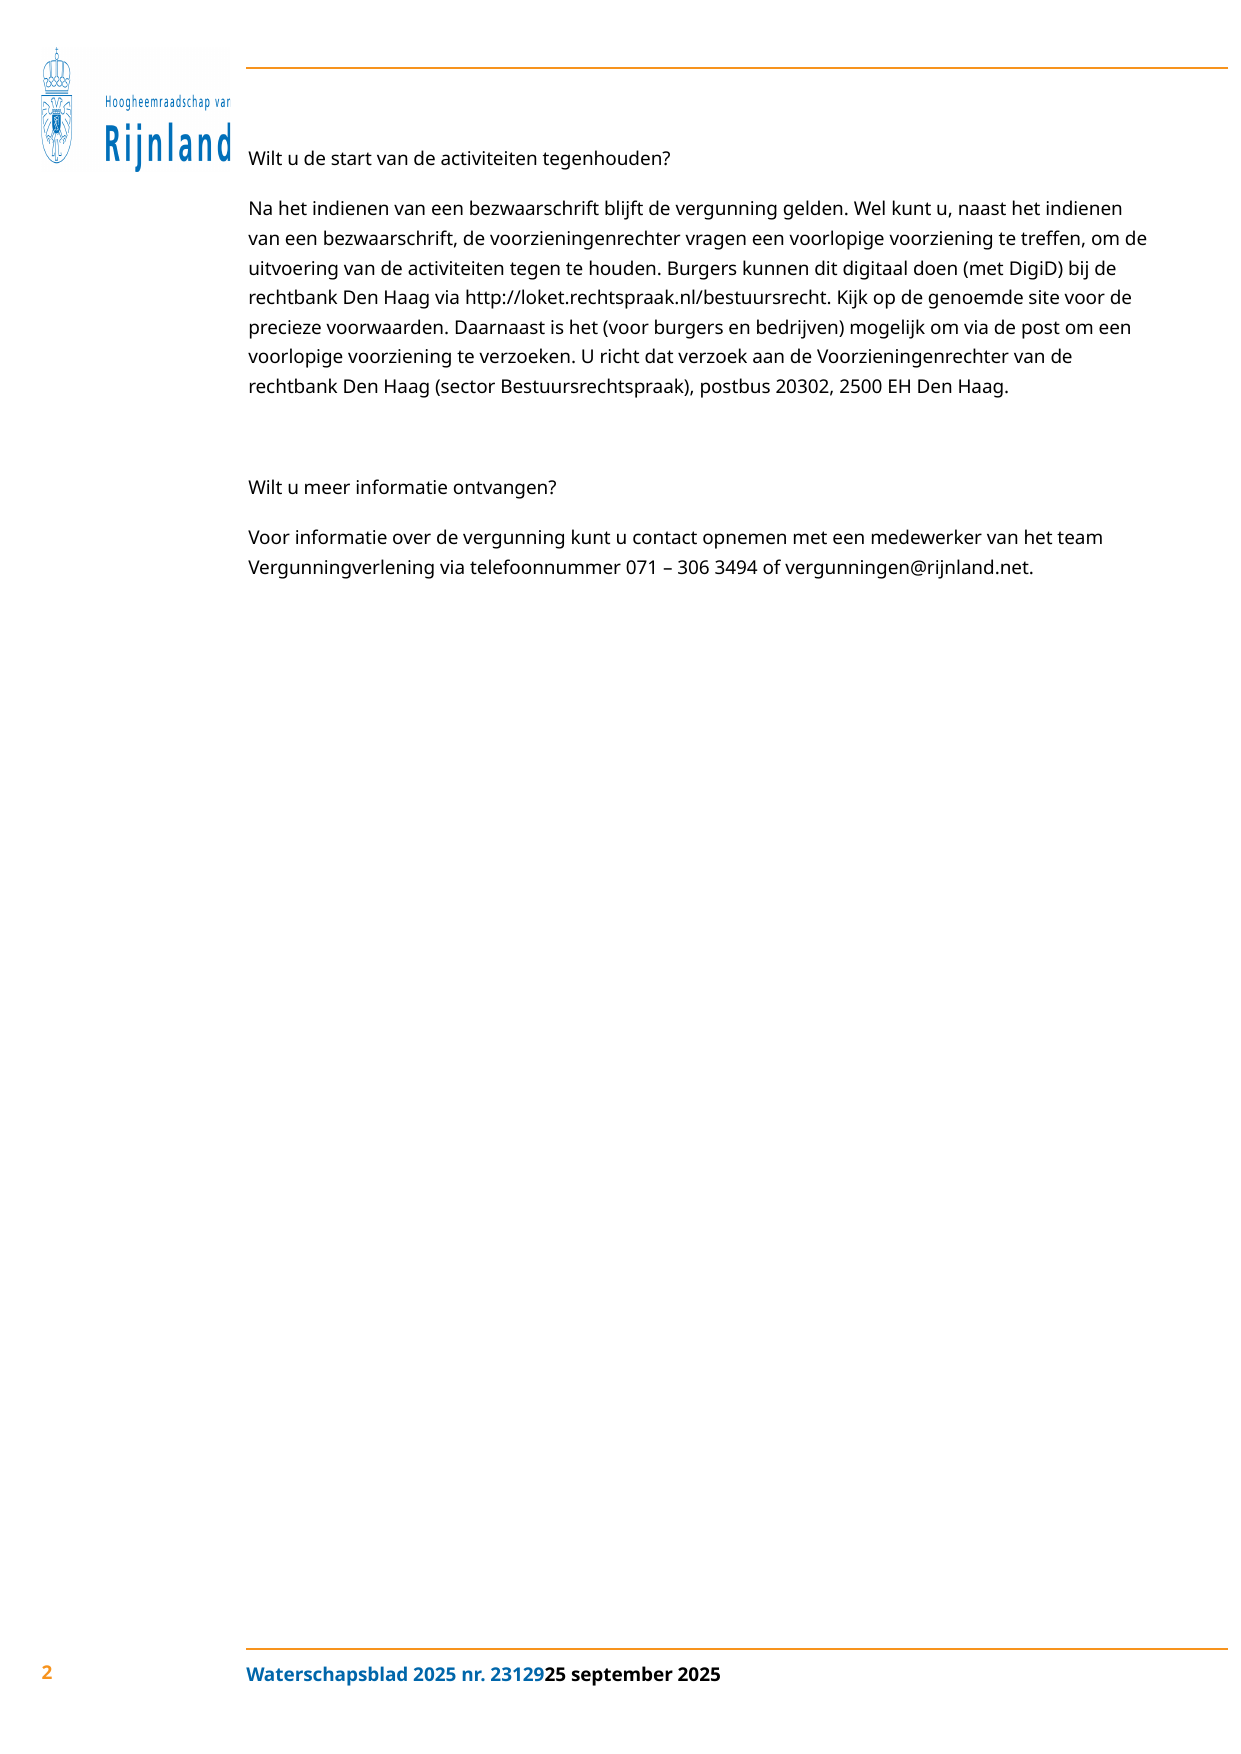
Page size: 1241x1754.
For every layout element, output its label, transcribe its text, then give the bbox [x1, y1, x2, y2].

text Wilt u meer informatie ontvangen? [248, 474, 1152, 500]
text Voor informatie over de vergunning kunt u contact opnemen met een medewerker van het team Vergunningverlening via telefoonnummer 071 – 306 3494 of vergunningen@rijnland.net. [248, 524, 1152, 580]
text Wilt u de start van de activiteiten tegenhouden? [248, 145, 1152, 171]
picture [41, 47, 231, 172]
text Na het indienen van een bezwaarschrift blijft de vergunning gelden. Wel kunt u, naast het indienen van een bezwaarschrift, de voorzieningenrechter vragen een voorlopige voorziening te treffen, om de uitvoering van de activiteiten tegen te houden. Burgers kunnen dit digitaal doen (met DigiD) bij de rechtbank Den Haag via http://loket.rechtspraak.nl/bestuursrecht. Kijk op de genoemde site voor de precieze voorwaarden. Daarnaast is het (voor burgers en bedrijven) mogelijk om via de post om een voorlopige voorziening te verzoeken. U richt dat verzoek aan de Voorzieningenrechter van de rechtbank Den Haag (sector Bestuursrechtspraak), postbus 20302, 2500 EH Den Haag. [248, 196, 1152, 399]
